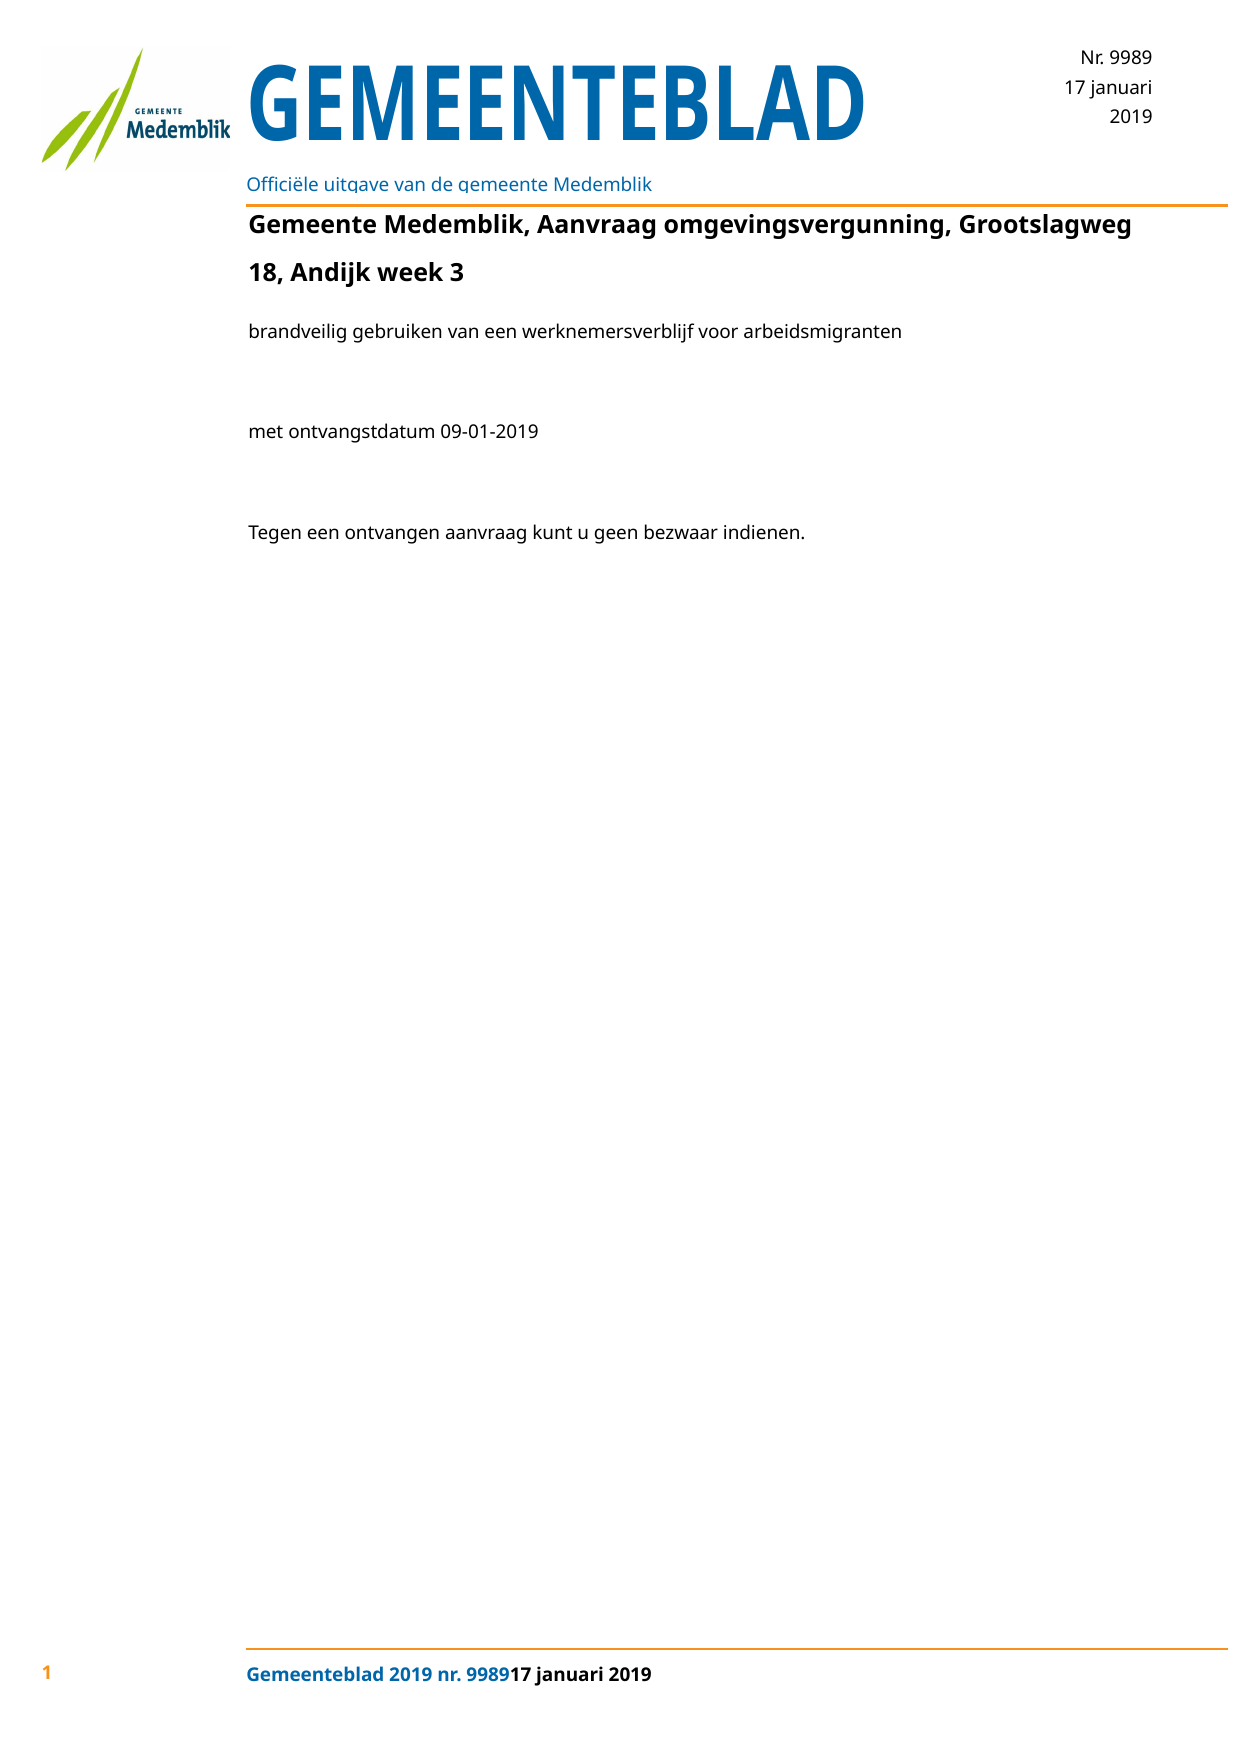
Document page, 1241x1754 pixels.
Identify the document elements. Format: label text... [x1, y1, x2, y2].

text Tegen een ontvangen aanvraag kunt u geen bezwaar indienen. [248, 519, 1152, 545]
picture [41, 47, 231, 172]
text met ontvangstdatum 09-01-2019 [248, 419, 1152, 444]
text Gemeente Medemblik, Aanvraag omgevingsvergunning, Grootslagweg 18, Andijk week 3 [248, 207, 1152, 288]
text brandveilig gebruiken van een werknemersverblijf voor arbeidsmigranten [248, 318, 1152, 344]
